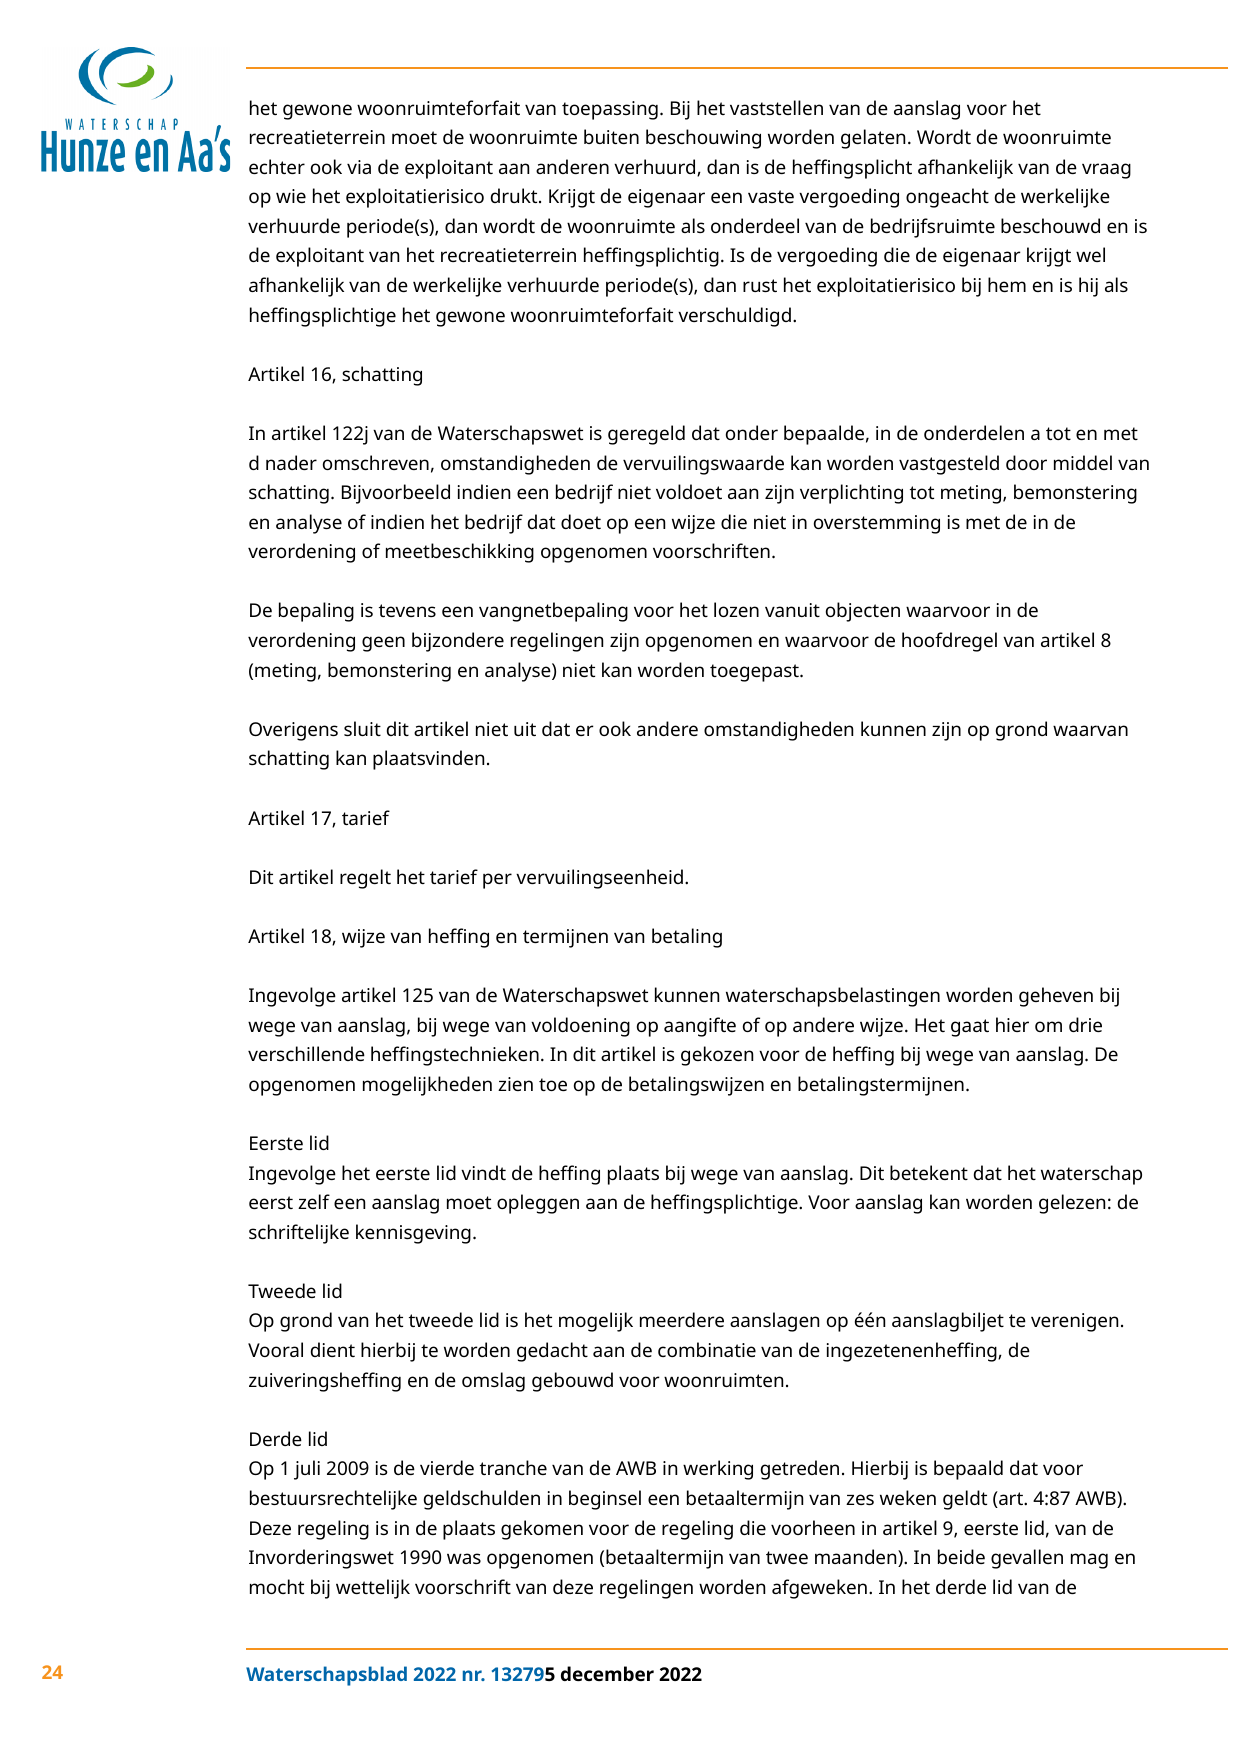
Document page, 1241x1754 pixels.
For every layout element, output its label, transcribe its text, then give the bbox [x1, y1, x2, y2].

text Artikel 16, schatting [248, 361, 1152, 387]
text Op grond van het tweede lid is het mogelijk meerdere aanslagen op één aanslagbiljet te verenigen. Vooral dient hierbij te worden gedacht aan de combinatie van de ingezetenenheffing, de zuiveringsheffing en de omslag gebouwd voor woonruimten. [248, 1308, 1152, 1393]
picture [47, 154, 51, 172]
text Ingevolge artikel 125 van de Waterschapswet kunnen waterschapsbelastingen worden geheven bij wege van aanslag, bij wege van voldoening op aangifte of op andere wijze. Het gaat hier om drie verschillende heffingstechnieken. In dit artikel is gekozen voor de heffing bij wege van aanslag. De opgenomen mogelijkheden zien toe op de betalingswijzen en betalingstermijnen. [248, 982, 1152, 1097]
text Overigens sluit dit artikel niet uit dat er ook andere omstandigheden kunnen zijn op grond waarvan schatting kan plaatsvinden. [248, 716, 1152, 771]
text het gewone woonruimteforfait van toepassing. Bij het vaststellen van de aanslag voor het recreatieterrein moet de woonruimte buiten beschouwing worden gelaten. Wordt de woonruimte echter ook via de exploitant aan anderen verhuurd, dan is de heffingsplicht afhankelijk van de vraag op wie het exploitatierisico drukt. Krijgt de eigenaar een vaste vergoeding ongeacht de werkelijke verhuurde periode(s), dan wordt de woonruimte als onderdeel van de bedrijfsruimte beschouwd en is de exploitant van het recreatieterrein heffingsplichtig. Is de vergoeding die de eigenaar krijgt wel afhankelijk van de werkelijke verhuurde periode(s), dan rust het exploitatierisico bij hem en is hij als heffingsplichtige het gewone woonruimteforfait verschuldigd. [248, 95, 1152, 328]
text Op 1 juli 2009 is de vierde tranche van de AWB in werking getreden. Hierbij is bepaald dat voor bestuursrechtelijke geldschulden in beginsel een betaaltermijn van zes weken geldt (art. 4:87 AWB). Deze regeling is in de plaats gekomen voor de regeling die voorheen in artikel 9, eerste lid, van de Invorderingswet 1990 was opgenomen (betaaltermijn van twee maanden). In beide gevallen mag en mocht bij wettelijk voorschrift van deze regelingen worden afgeweken. In het derde lid van de [248, 1456, 1152, 1600]
text Derde lid [248, 1426, 1152, 1452]
text De bepaling is tevens een vangnetbepaling voor het lozen vanuit objecten waarvoor in de verordening geen bijzondere regelingen zijn opgenomen en waarvoor de hoofdregel van artikel 8 (meting, bemonstering en analyse) niet kan worden toegepast. [248, 598, 1152, 683]
text Tweede lid [248, 1278, 1152, 1304]
text Ingevolge het eerste lid vindt de heffing plaats bij wege van aanslag. Dit betekent dat het waterschap eerst zelf een aanslag moet opleggen aan de heffingsplichtige. Voor aanslag kan worden gelezen: de schriftelijke kennisgeving. [248, 1160, 1152, 1245]
picture [41, 47, 231, 172]
picture [226, 145, 231, 156]
text Artikel 17, tarief [248, 805, 1152, 831]
text Eerste lid [248, 1130, 1152, 1156]
text Artikel 18, wijze van heffing en termijnen van betaling [248, 923, 1152, 949]
picture [183, 163, 191, 172]
text In artikel 122j van de Waterschapswet is geregeld dat onder bepaalde, in de onderdelen a tot en met d nader omschreven, omstandigheden de vervuilingswaarde kan worden vastgesteld door middel van schatting. Bijvoorbeeld indien een bedrijf niet voldoet aan zijn verplichting tot meting, bemonstering en analyse of indien het bedrijf dat doet op een wijze die niet in overstemming is met de in de verordening of meetbeschikking opgenomen voorschriften. [248, 420, 1152, 564]
text Dit artikel regelt het tarief per vervuilingseenheid. [248, 864, 1152, 890]
